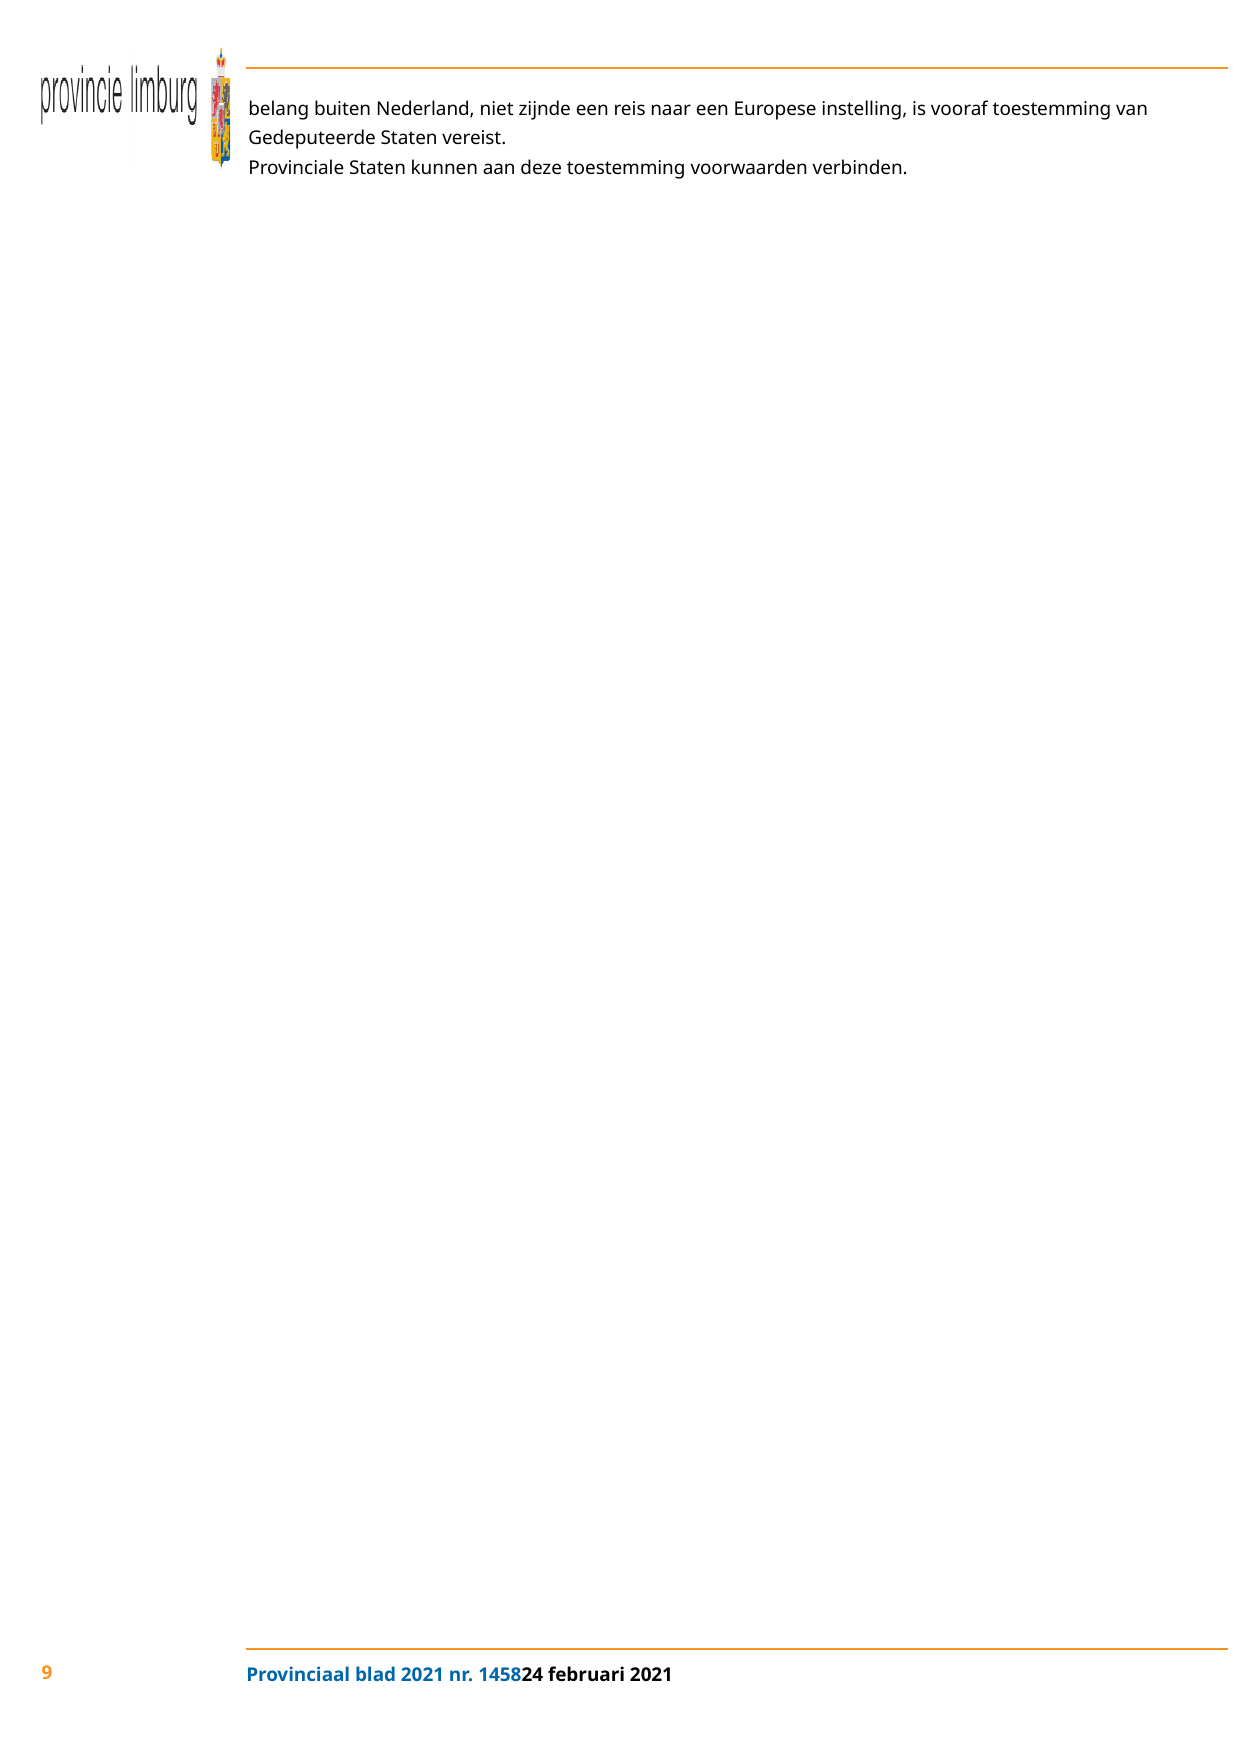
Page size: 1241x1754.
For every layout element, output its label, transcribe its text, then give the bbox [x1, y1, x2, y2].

text Provinciale Staten kunnen aan deze toestemming voorwaarden verbinden. [248, 154, 1152, 180]
picture [41, 47, 231, 172]
text belang buiten Nederland, niet zijnde een reis naar een Europese instelling, is vooraf toestemming van Gedeputeerde Staten vereist. [248, 95, 1152, 150]
